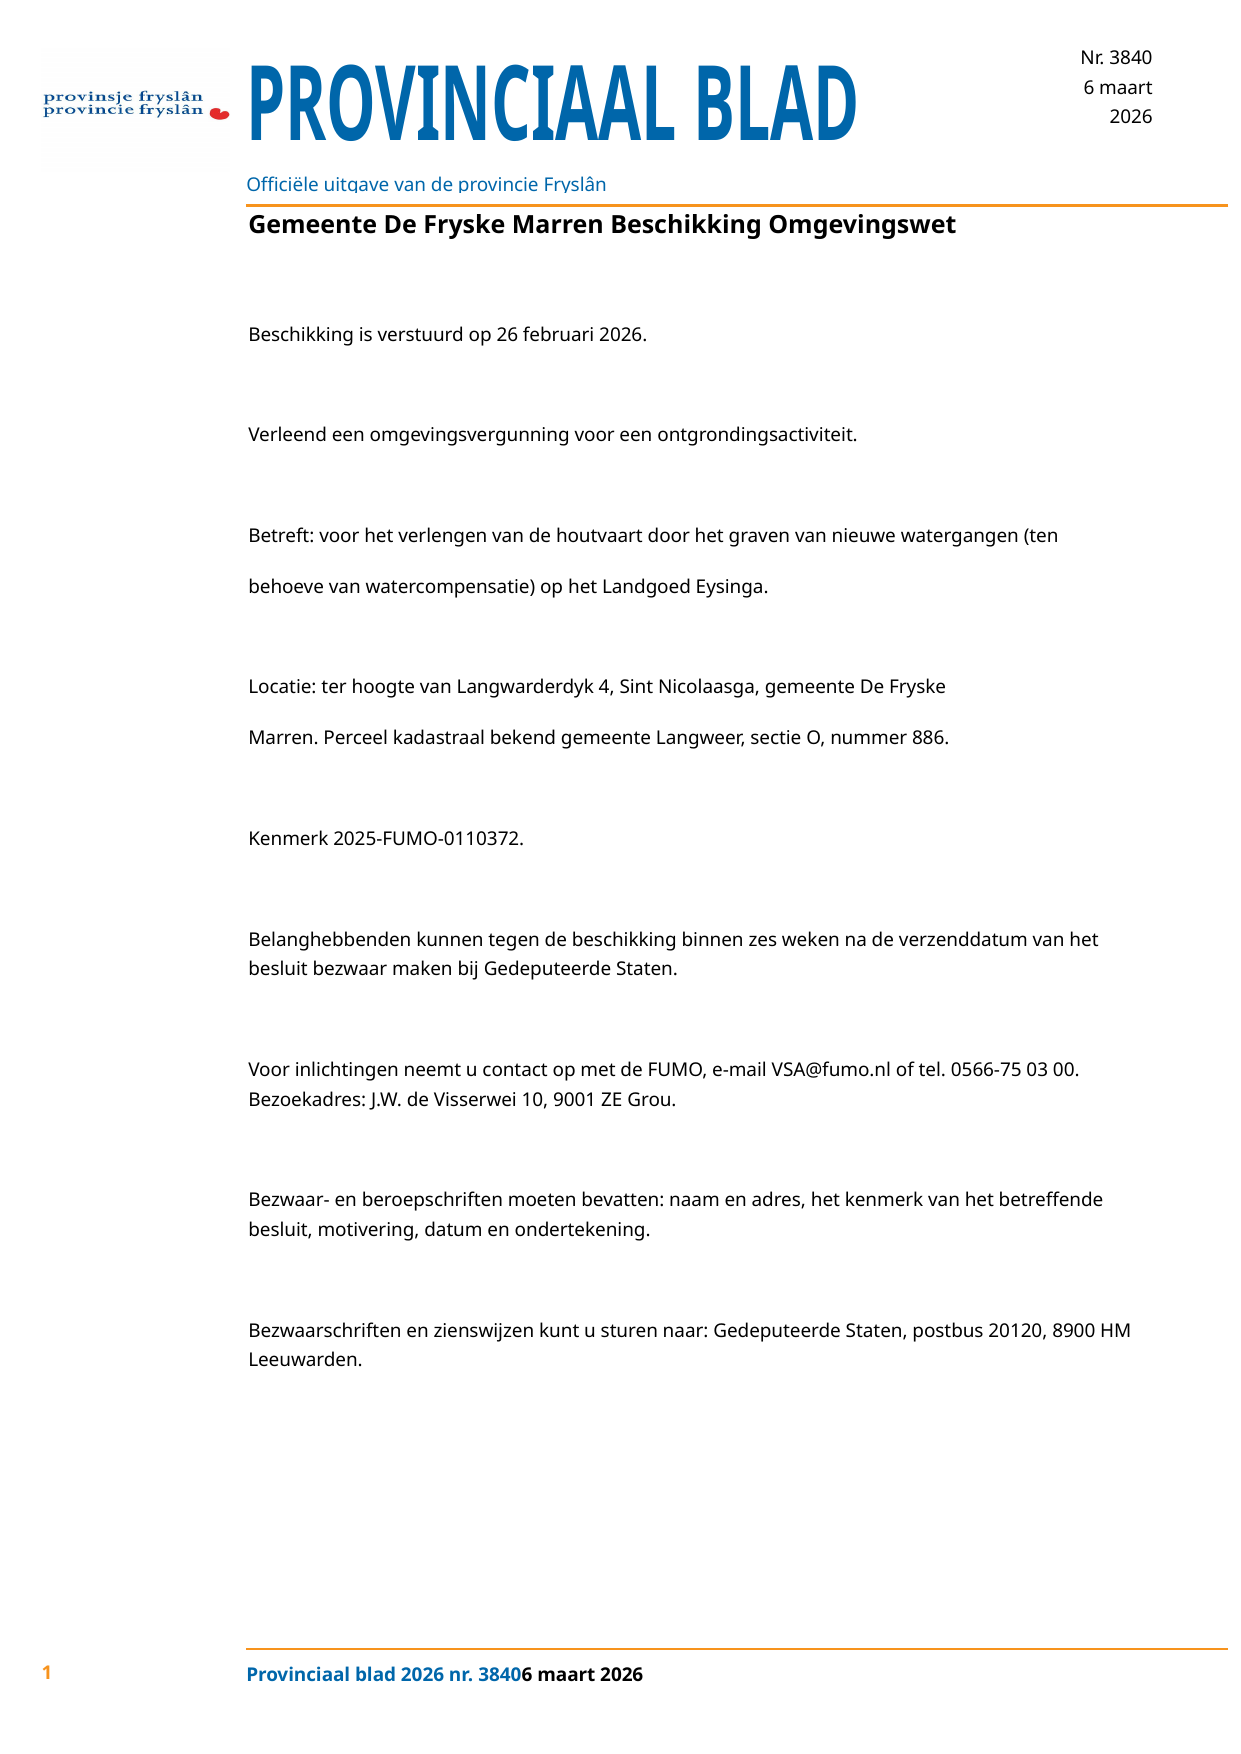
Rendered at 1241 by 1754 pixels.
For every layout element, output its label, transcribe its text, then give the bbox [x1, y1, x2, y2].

text Kenmerk 2025-FUMO-0110372. [248, 825, 1152, 851]
text Verleend een omgevingsvergunning voor een ontgrondingsactiviteit. [248, 422, 1152, 447]
text Betreft: voor het verlengen van de houtvaart door het graven van nieuwe watergangen (ten [248, 522, 1152, 548]
text Marren. Perceel kadastraal bekend gemeente Langweer, sectie O, nummer 886. [248, 724, 1152, 750]
text Bezwaarschriften en zienswijzen kunt u sturen naar: Gedeputeerde Staten, postbus 20120, 8900 HM Leeuwarden. [248, 1317, 1152, 1372]
text behoeve van watercompensatie) op het Landgoed Eysinga. [248, 573, 1152, 598]
text Bezwaar- en beroepschriften moeten bevatten: naam en adres, het kenmerk van het betreffende besluit, motivering, datum en ondertekening. [248, 1187, 1152, 1242]
text Beschikking is verstuurd op 26 februari 2026. [248, 321, 1152, 346]
text Voor inlichtingen neemt u contact op met de FUMO, e-mail VSA@fumo.nl of tel. 0566-75 03 00. Bezoekadres: J.W. de Visserwei 10, 9001 ZE Grou. [248, 1056, 1152, 1111]
text Locatie: ter hoogte van Langwarderdyk 4, Sint Nicolaasga, gemeente De Fryske [248, 674, 1152, 699]
picture [41, 47, 231, 172]
text Belanghebbenden kunnen tegen de beschikking binnen zes weken na de verzenddatum van het besluit bezwaar maken bij Gedeputeerde Staten. [248, 926, 1152, 981]
text Gemeente De Fryske Marren Beschikking Omgevingswet [248, 207, 1152, 241]
